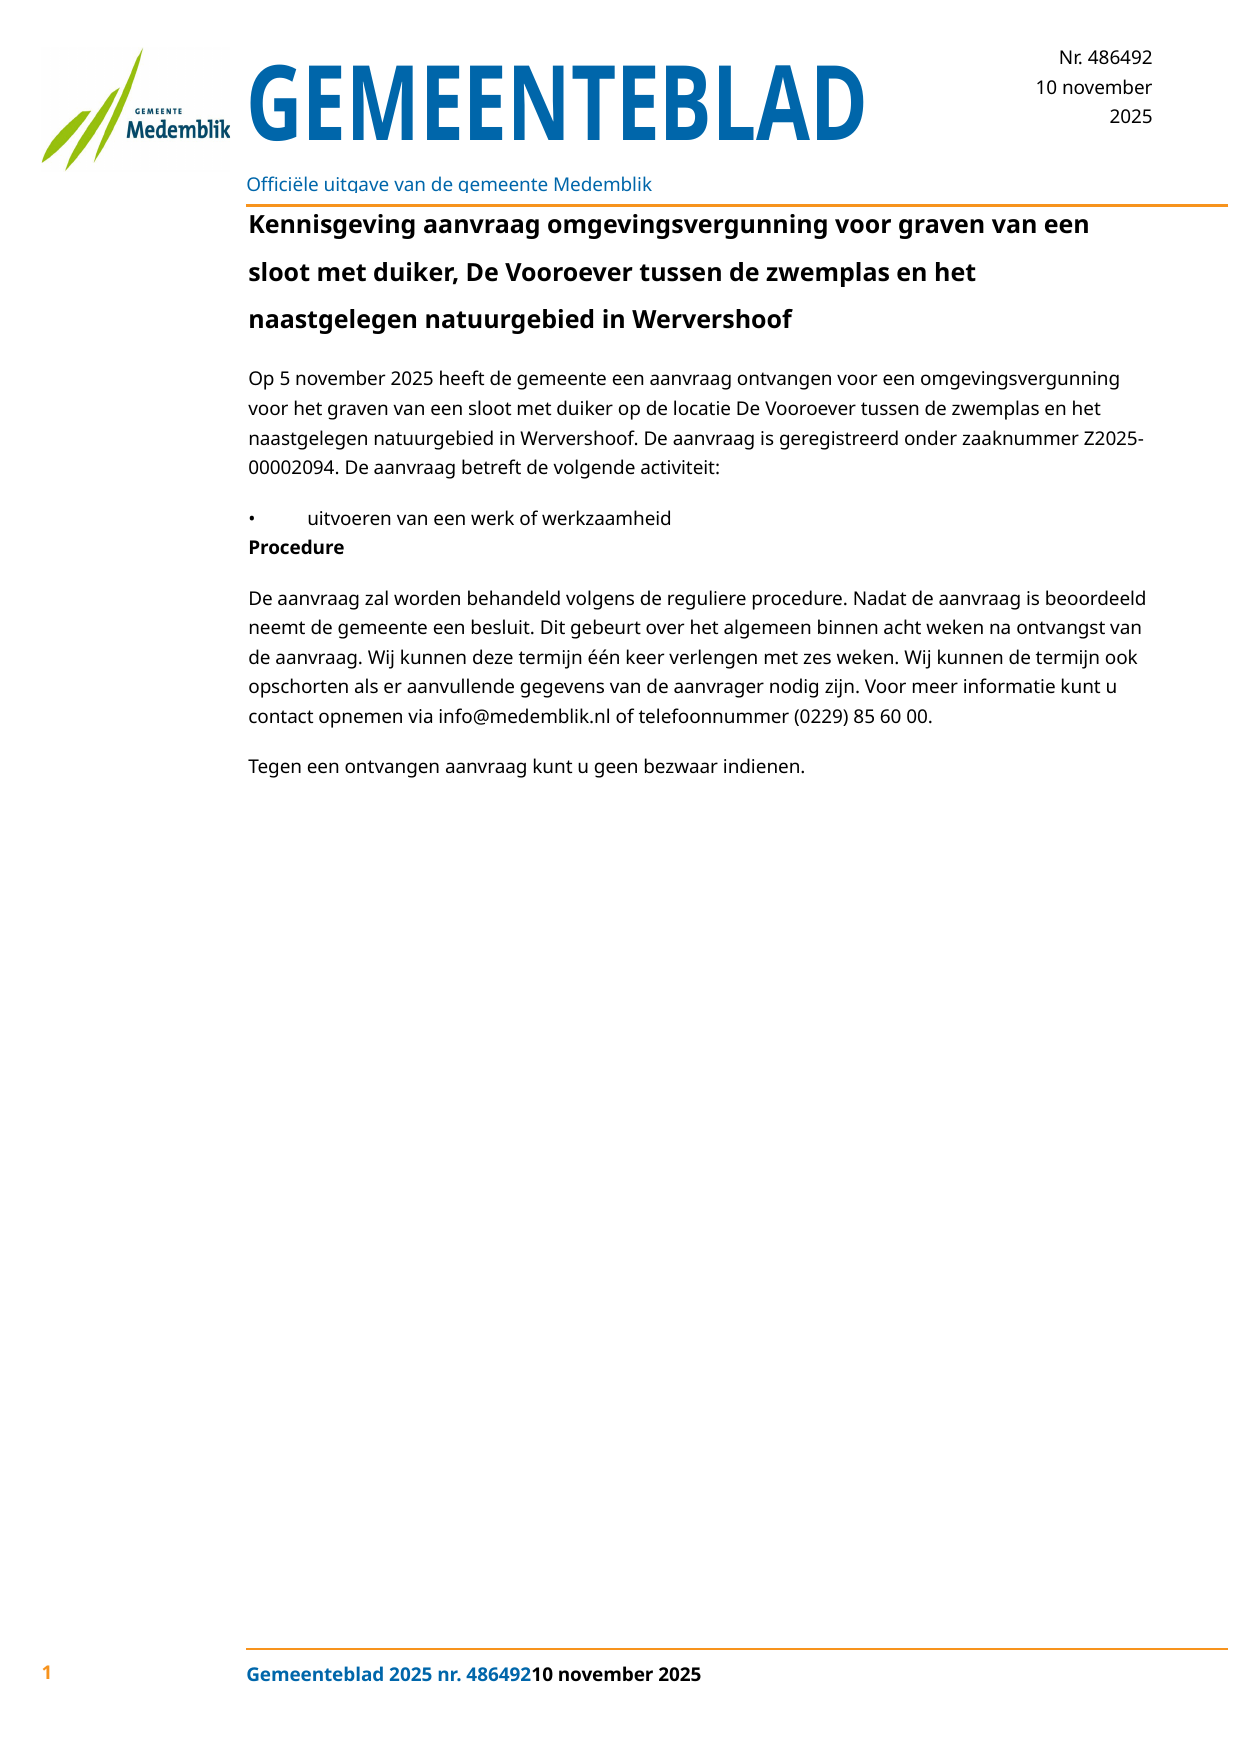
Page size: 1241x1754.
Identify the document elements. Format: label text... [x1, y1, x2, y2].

text Kennisgeving aanvraag omgevingsvergunning voor graven van een sloot met duiker, De Vooroever tussen de zwemplas en het naastgelegen natuurgebied in Wervershoof [248, 207, 1152, 336]
text Tegen een ontvangen aanvraag kunt u geen bezwaar indienen. [248, 753, 1152, 779]
text De aanvraag zal worden behandeld volgens de reguliere procedure. Nadat de aanvraag is beoordeeld neemt de gemeente een besluit. Dit gebeurt over het algemeen binnen acht weken na ontvangst van de aanvraag. Wij kunnen deze termijn één keer verlengen met zes weken. Wij kunnen de termijn ook opschorten als er aanvullende gegevens van de aanvrager nodig zijn. Voor meer informatie kunt u contact opnemen via info@medemblik.nl of telefoonnummer (0229) 85 60 00. [248, 585, 1152, 729]
text Procedure [248, 534, 1152, 560]
list uitvoeren van een werk of werkzaamheid [248, 505, 1152, 530]
picture [41, 47, 231, 172]
text Op 5 november 2025 heeft de gemeente een aanvraag ontvangen voor een omgevingsvergunning voor het graven van een sloot met duiker op de locatie De Vooroever tussen de zwemplas en het naastgelegen natuurgebied in Wervershoof. De aanvraag is geregistreerd onder zaaknummer Z2025-00002094. De aanvraag betreft de volgende activiteit: [248, 366, 1152, 480]
